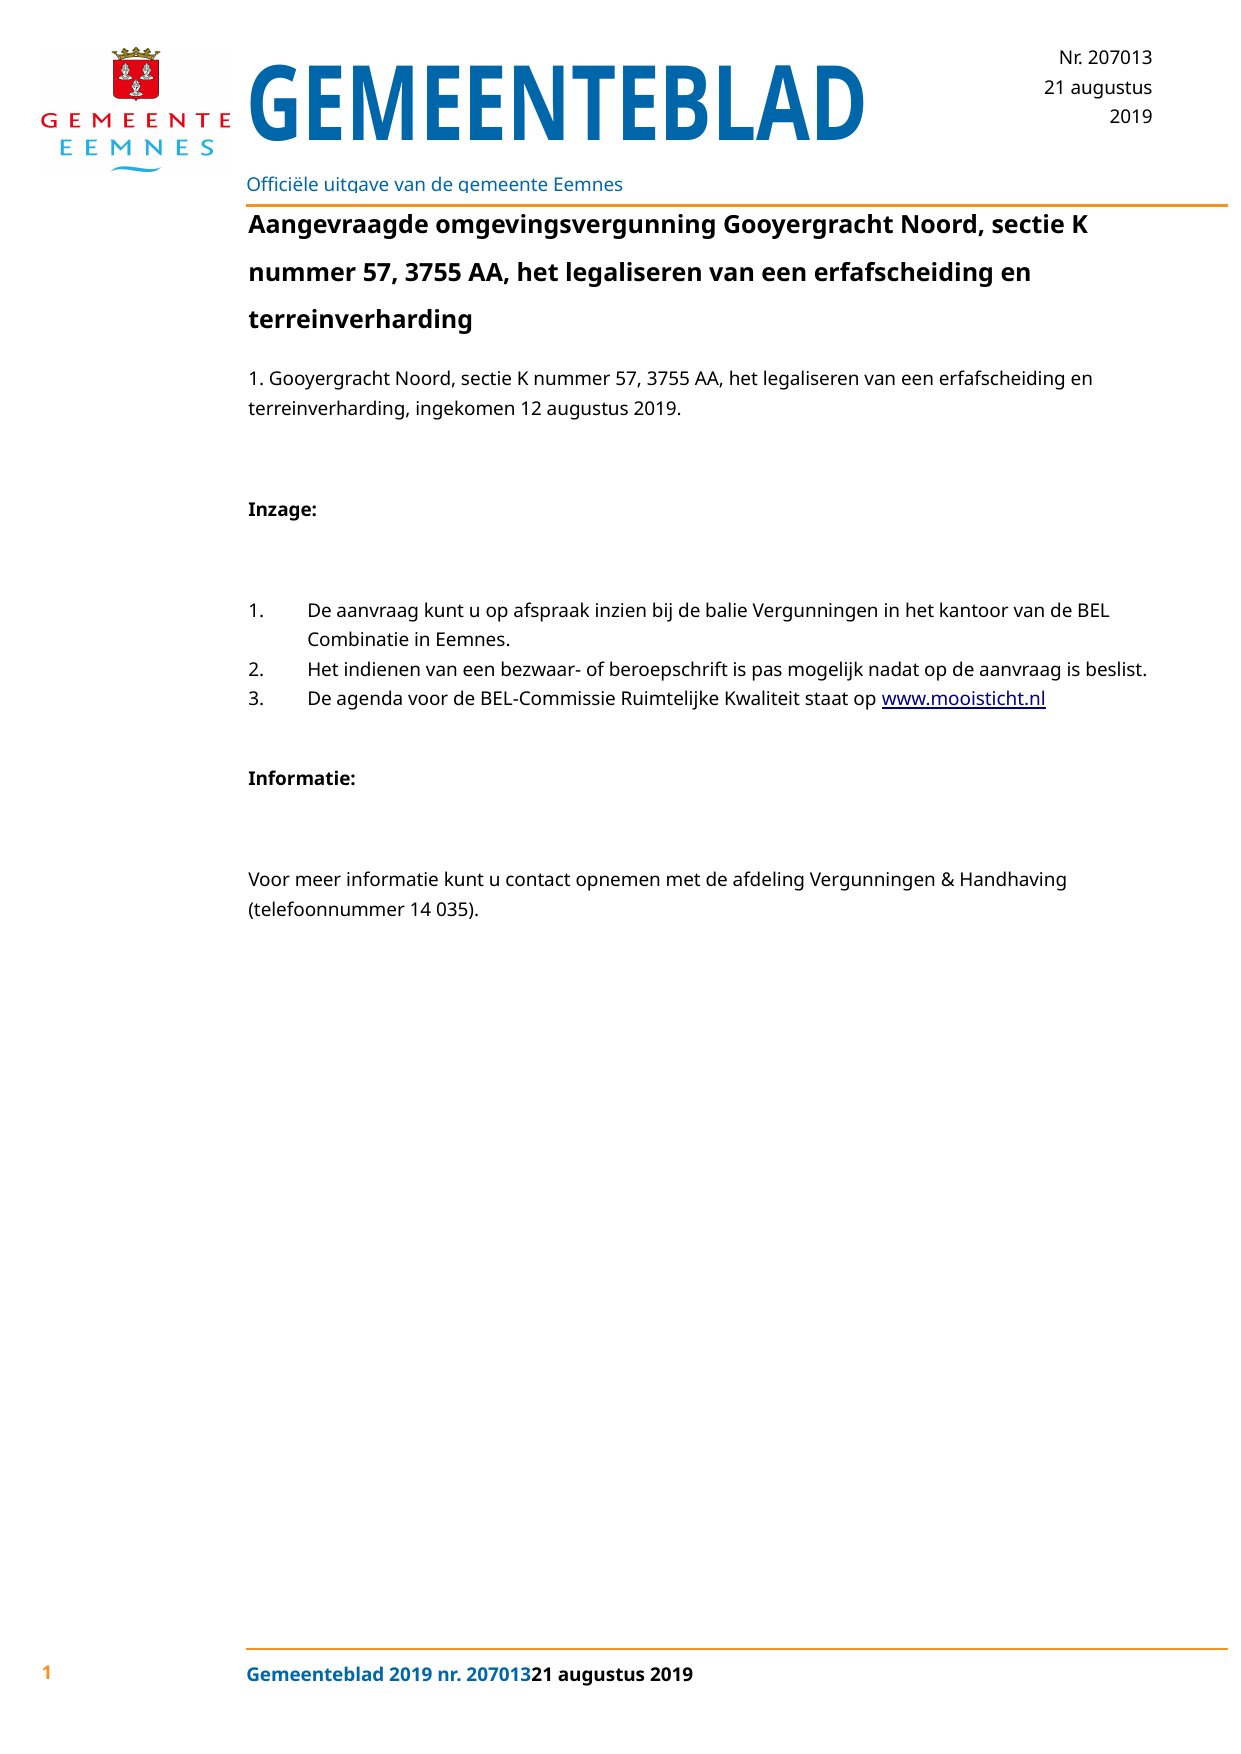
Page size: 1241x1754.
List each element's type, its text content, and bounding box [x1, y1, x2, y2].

text 1. Gooyergracht Noord, sectie K nummer 57, 3755 AA, het legaliseren van een erfafscheiding en terreinverharding, ingekomen 12 augustus 2019. [248, 366, 1152, 421]
text Informatie: [248, 766, 1152, 791]
text Inzage: [248, 496, 1152, 522]
list De aanvraag kunt u op afspraak inzien bij de balie Vergunningen in het kantoor van de BEL Combinatie in Eemnes. [248, 597, 1152, 652]
text Aangevraagde omgevingsvergunning Gooyergracht Noord, sectie K nummer 57, 3755 AA, het legaliseren van een erfafscheiding en terreinverharding [248, 207, 1152, 336]
picture [41, 47, 231, 172]
text Voor meer informatie kunt u contact opnemen met de afdeling Vergunningen & Handhaving (telefoonnummer 14 035). [248, 866, 1152, 922]
list De agenda voor de BEL-Commissie Ruimtelijke Kwaliteit staat op www.mooisticht.nl [248, 686, 1152, 711]
list Het indienen van een bezwaar- of beroepschrift is pas mogelijk nadat op de aanvraag is beslist. [248, 656, 1152, 682]
